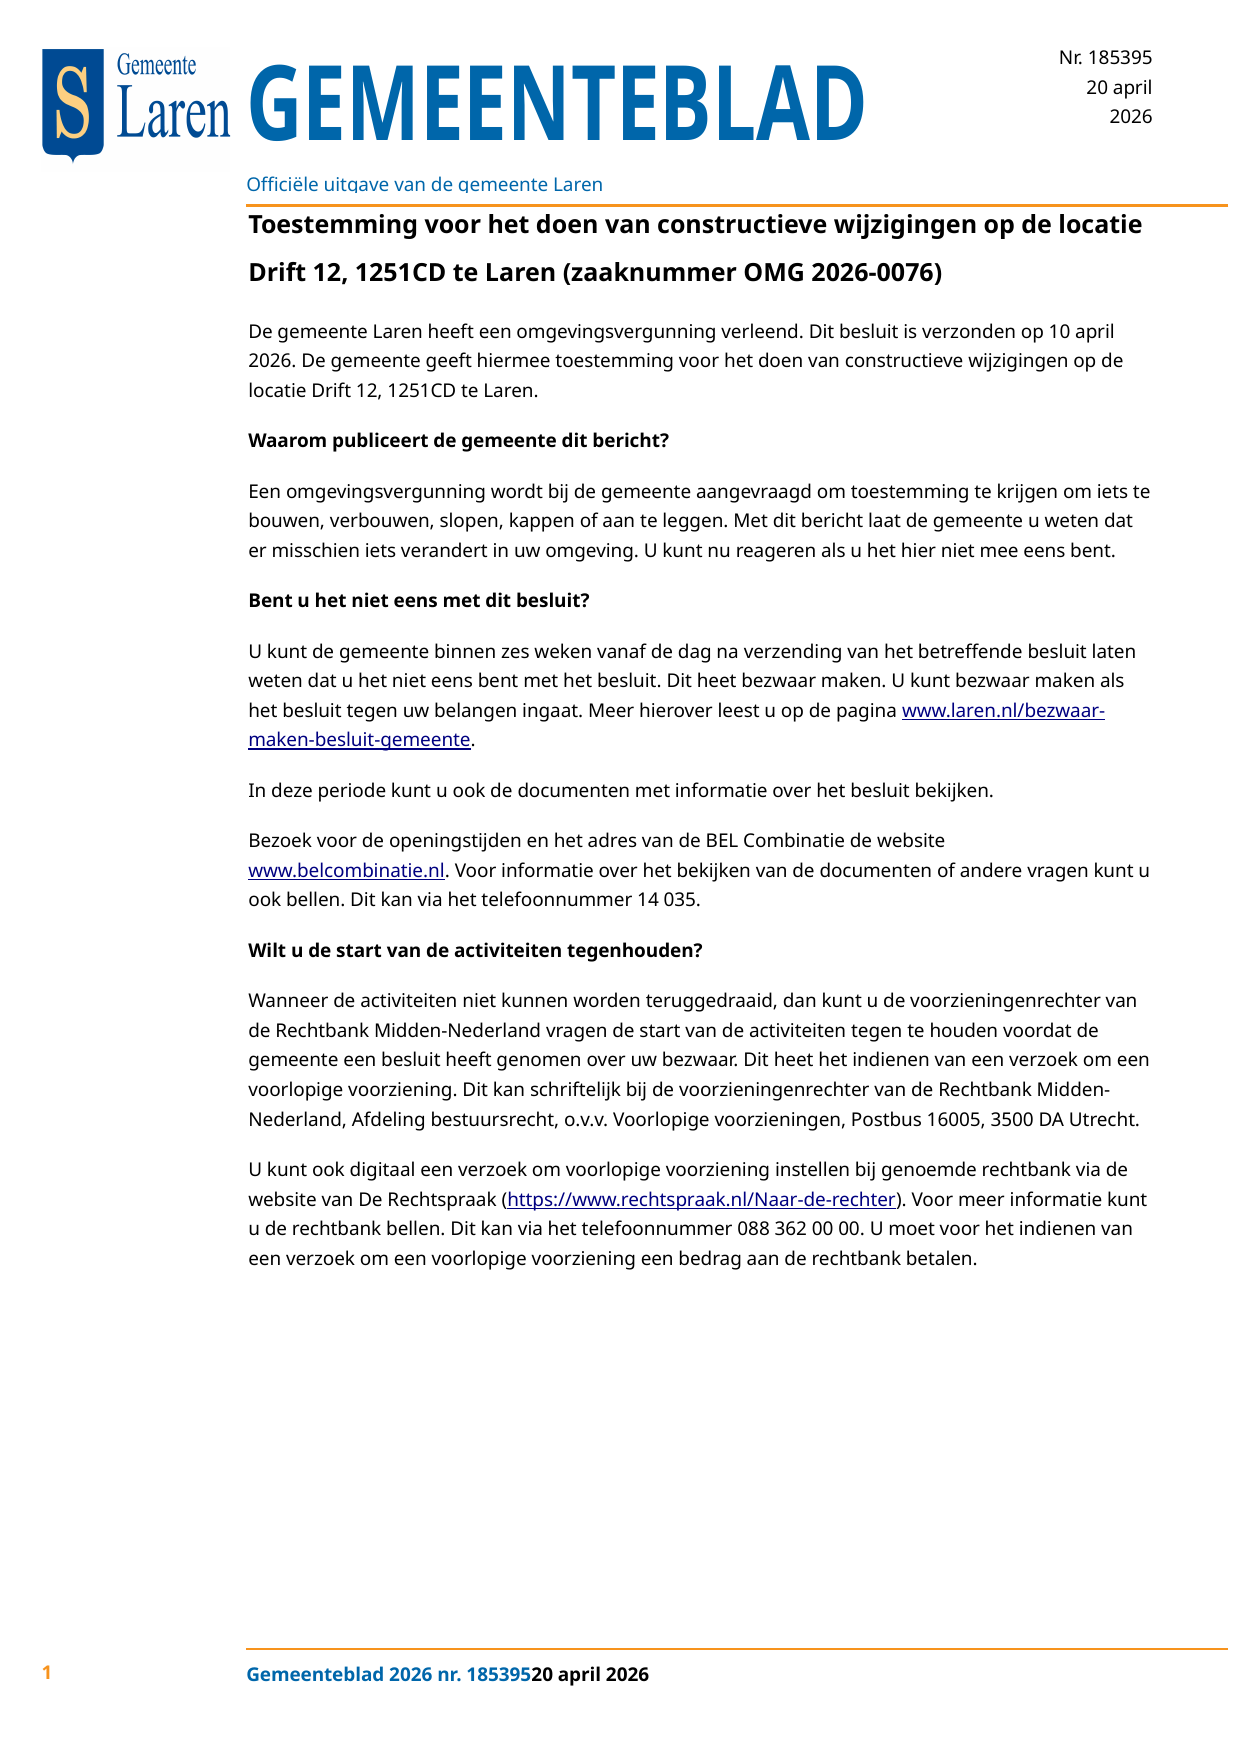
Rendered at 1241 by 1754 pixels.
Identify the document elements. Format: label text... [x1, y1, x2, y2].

text Bent u het niet eens met dit besluit? [248, 587, 1152, 613]
text U kunt de gemeente binnen zes weken vanaf de dag na verzending van het betreffende besluit laten weten dat u het niet eens bent met het besluit. Dit heet bezwaar maken. U kunt bezwaar maken als het besluit tegen uw belangen ingaat. Meer hierover leest u op de pagina www.laren.nl/bezwaar-maken-besluit-gemeente. [248, 638, 1152, 752]
text U kunt ook digitaal een verzoek om voorlopige voorziening instellen bij genoemde rechtbank via de website van De Rechtspraak (https://www.rechtspraak.nl/Naar-de-rechter). Voor meer informatie kunt u de rechtbank bellen. Dit kan via het telefoonnummer 088 362 00 00. U moet voor het indienen van een verzoek om een voorlopige voorziening een bedrag aan de rechtbank betalen. [248, 1156, 1152, 1271]
text Een omgevingsvergunning wordt bij de gemeente aangevraagd om toestemming te krijgen om iets te bouwen, verbouwen, slopen, kappen of aan te leggen. Met dit bericht laat de gemeente u weten dat er misschien iets verandert in uw omgeving. U kunt nu reageren als u het hier niet mee eens bent. [248, 478, 1152, 563]
text Wanneer de activiteiten niet kunnen worden teruggedraaid, dan kunt u de voorzieningenrechter van de Rechtbank Midden-Nederland vragen de start van de activiteiten tegen te houden voordat de gemeente een besluit heeft genomen over uw bezwaar. Dit heet het indienen van een verzoek om een voorlopige voorziening. Dit kan schriftelijk bij de voorzieningenrechter van de Rechtbank Midden-Nederland, Afdeling bestuursrecht, o.v.v. Voorlopige voorzieningen, Postbus 16005, 3500 DA Utrecht. [248, 987, 1152, 1132]
text Toestemming voor het doen van constructieve wijzigingen op de locatie Drift 12, 1251CD te Laren (zaaknummer OMG 2026-0076) [248, 207, 1152, 288]
text Wilt u de start van de activiteiten tegenhouden? [248, 937, 1152, 963]
text De gemeente Laren heeft een omgevingsvergunning verleend. Dit besluit is verzonden op 10 april 2026. De gemeente geeft hiermee toestemming voor het doen van constructieve wijzigingen op de locatie Drift 12, 1251CD te Laren. [248, 318, 1152, 403]
picture [41, 47, 231, 172]
text Bezoek voor de openingstijden en het adres van de BEL Combinatie de website www.belcombinatie.nl. Voor informatie over het bekijken van de documenten of andere vragen kunt u ook bellen. Dit kan via het telefoonnummer 14 035. [248, 827, 1152, 912]
text Waarom publiceert de gemeente dit bericht? [248, 427, 1152, 453]
text In deze periode kunt u ook de documenten met informatie over het besluit bekijken. [248, 777, 1152, 803]
